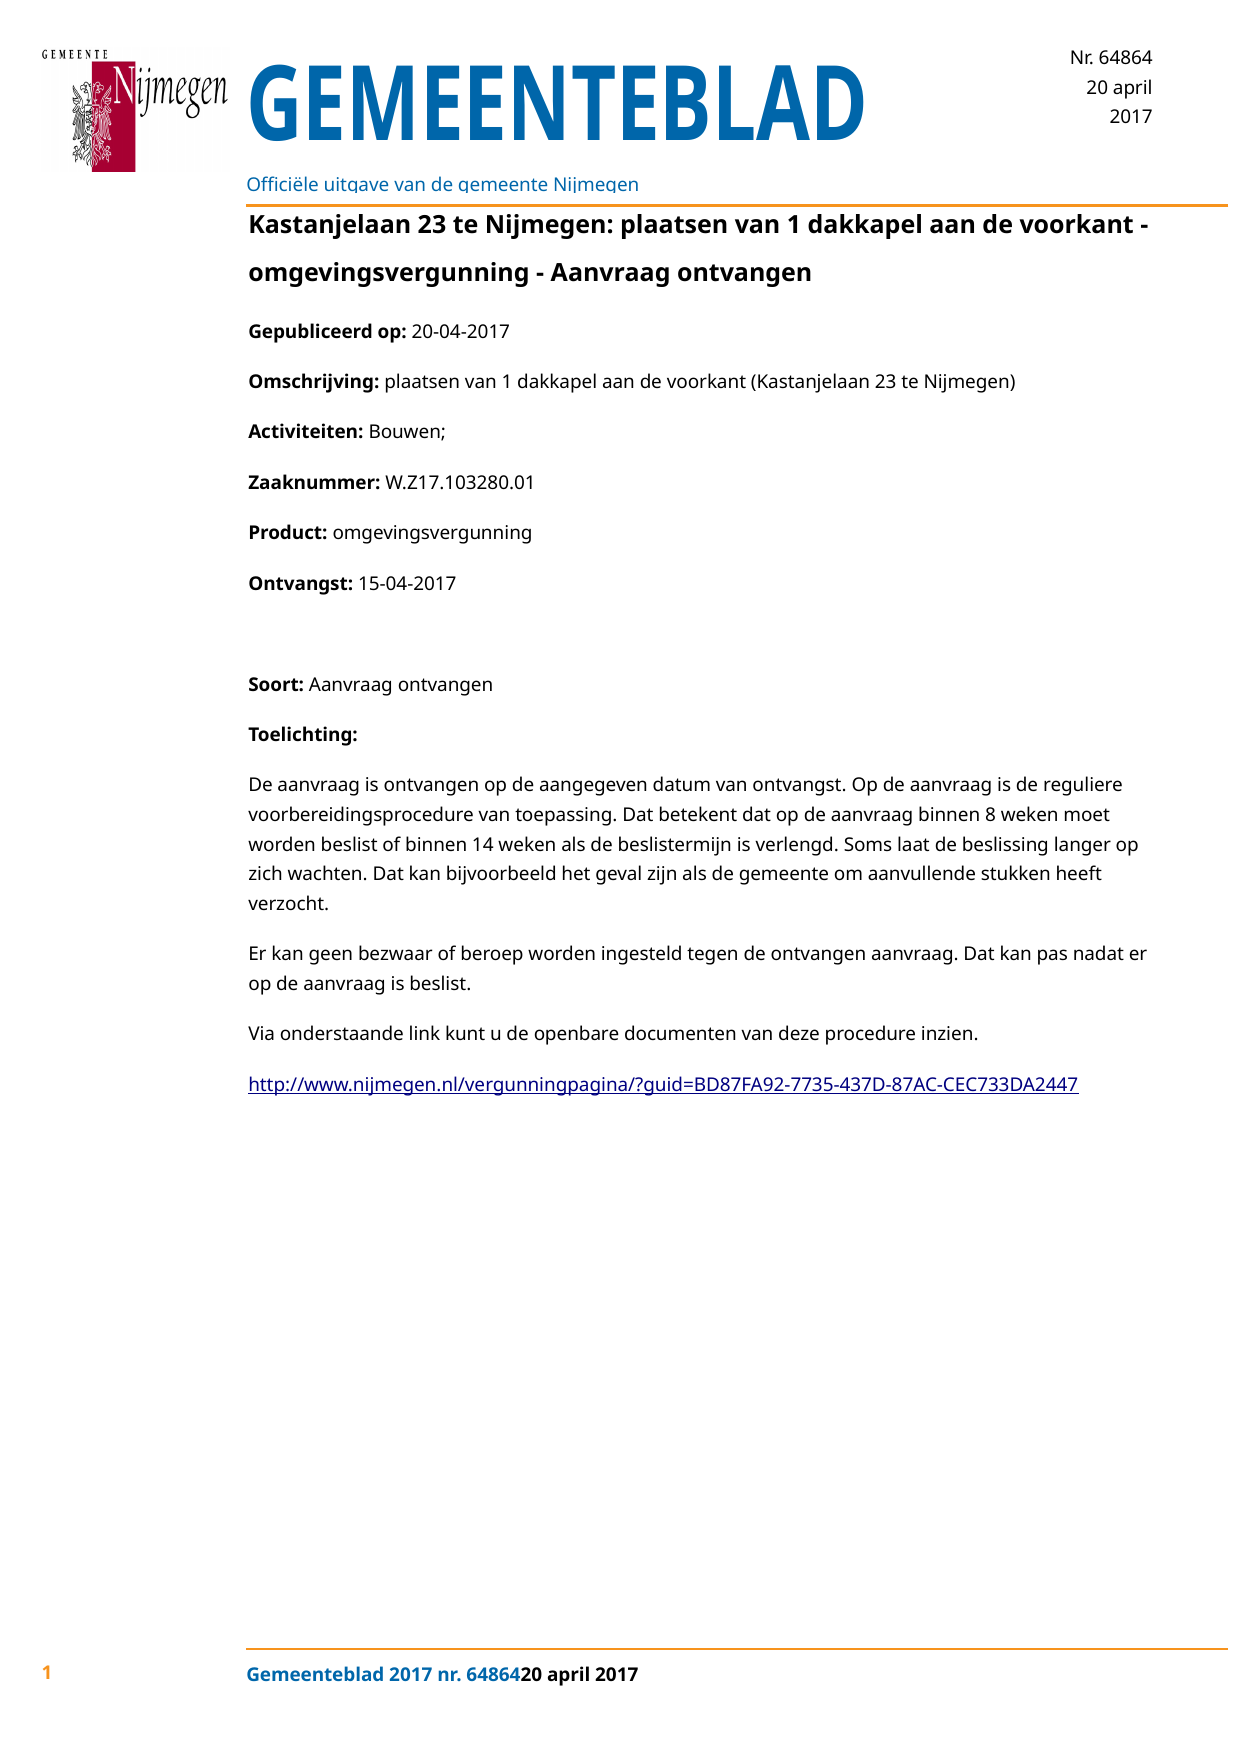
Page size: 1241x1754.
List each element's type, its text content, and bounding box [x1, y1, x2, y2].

text Activiteiten: Bouwen; [248, 419, 1152, 444]
picture [41, 47, 231, 172]
text De aanvraag is ontvangen op de aangegeven datum van ontvangst. Op de aanvraag is de reguliere voorbereidingsprocedure van toepassing. Dat betekent dat op de aanvraag binnen 8 weken moet worden beslist of binnen 14 weken als de beslistermijn is verlengd. Soms laat de beslissing langer op zich wachten. Dat kan bijvoorbeeld het geval zijn als de gemeente om aanvullende stukken heeft verzocht. [248, 772, 1152, 916]
text Ontvangst: 15-04-2017 [248, 570, 1152, 596]
text Via onderstaande link kunt u de openbare documenten van deze procedure inzien. [248, 1020, 1152, 1046]
text Soort: Aanvraag ontvangen [248, 671, 1152, 697]
text Kastanjelaan 23 te Nijmegen: plaatsen van 1 dakkapel aan de voorkant - omgevingsvergunning - Aanvraag ontvangen [248, 207, 1152, 288]
text Zaaknummer: W.Z17.103280.01 [248, 469, 1152, 495]
text Er kan geen bezwaar of beroep worden ingesteld tegen de ontvangen aanvraag. Dat kan pas nadat er op de aanvraag is beslist. [248, 940, 1152, 996]
text Omschrijving: plaatsen van 1 dakkapel aan de voorkant (Kastanjelaan 23 te Nijmegen) [248, 368, 1152, 394]
text Toelichting: [248, 721, 1152, 747]
text http://www.nijmegen.nl/vergunningpagina/?guid=BD87FA92-7735-437D-87AC-CEC733DA2447 [248, 1071, 1152, 1097]
text Gepubliceerd op: 20-04-2017 [248, 318, 1152, 344]
text Product: omgevingsvergunning [248, 519, 1152, 545]
